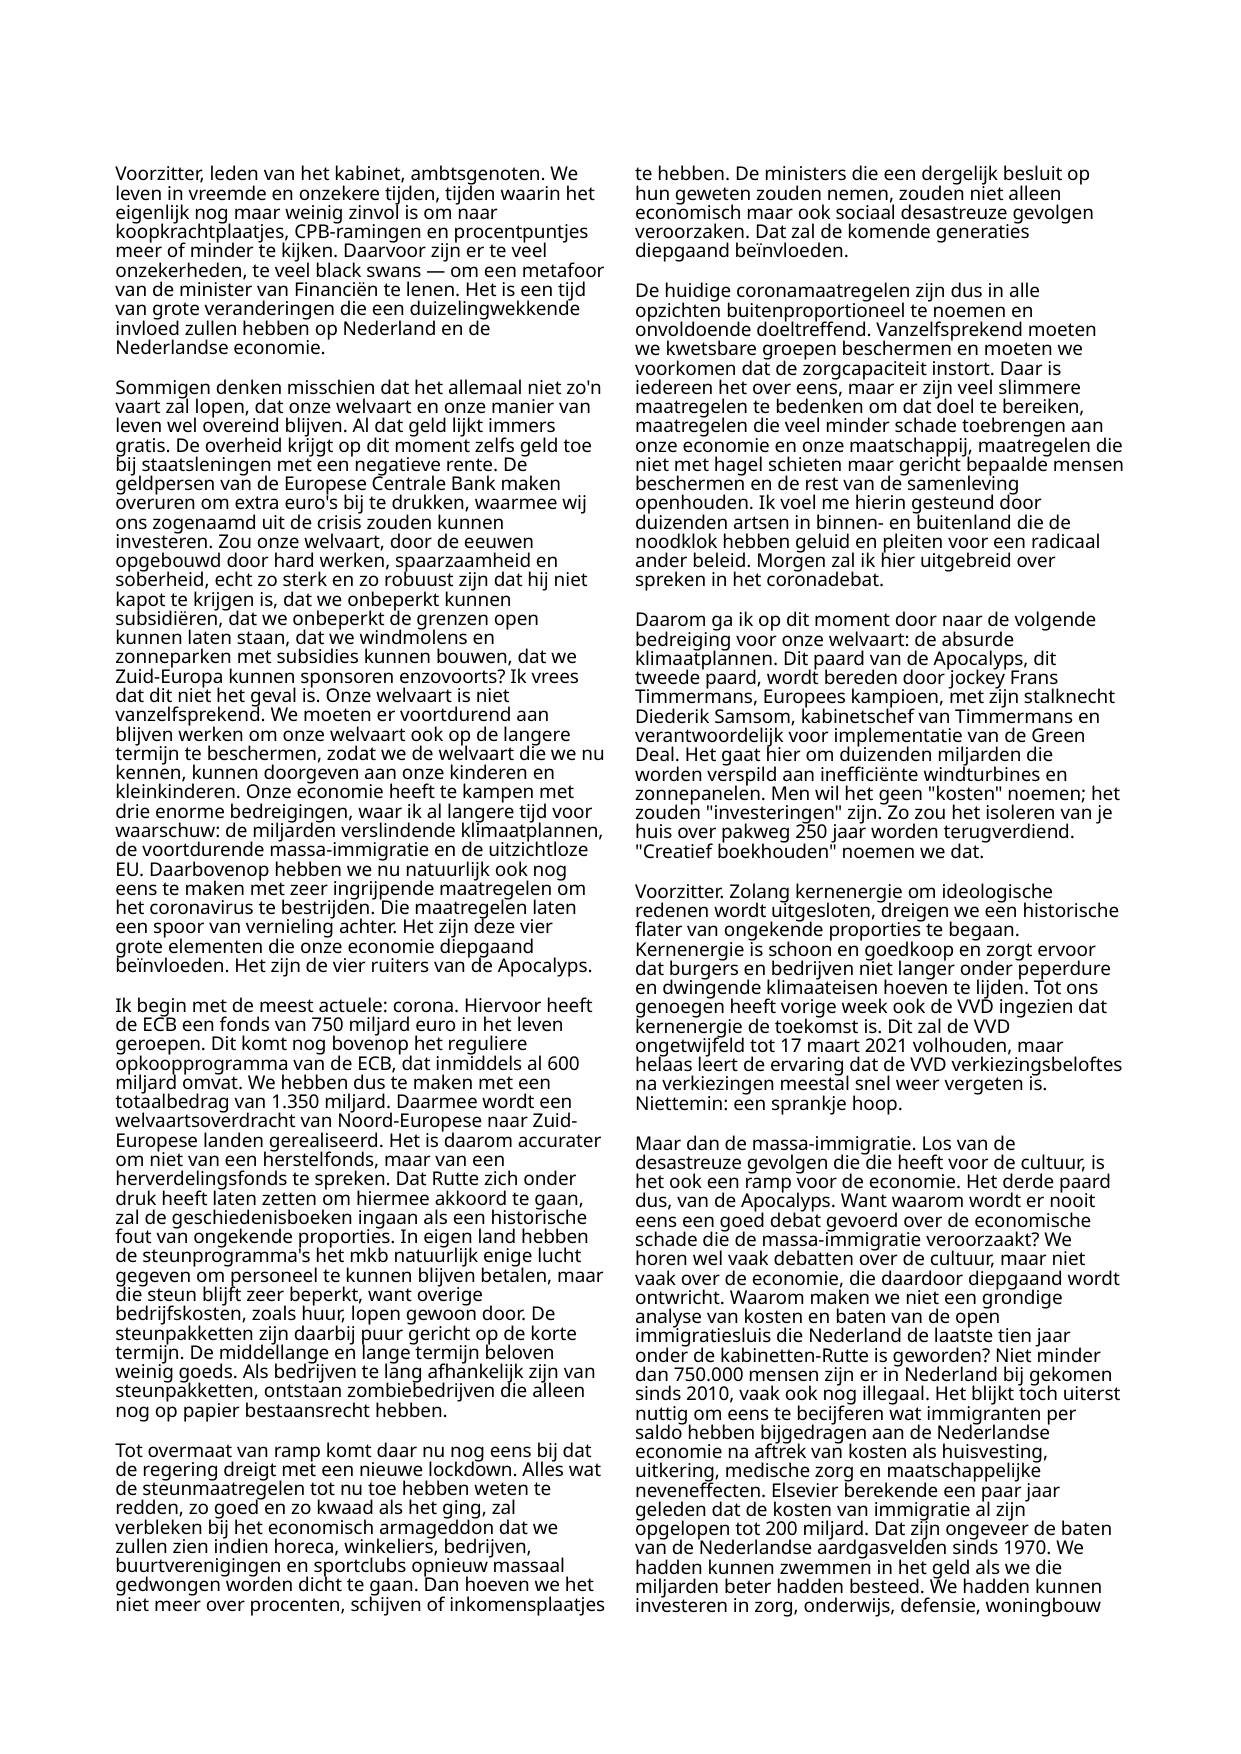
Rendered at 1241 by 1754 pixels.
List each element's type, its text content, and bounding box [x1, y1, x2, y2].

text Sommigen denken misschien dat het allemaal niet zo'n vaart zal lopen, dat onze welvaart en onze manier van leven wel overeind blijven. Al dat geld lijkt immers gratis. De overheid krijgt op dit moment zelfs geld toe bij staatsleningen met een negatieve rente. De geldpersen van de Europese Centrale Bank maken overuren om extra euro's bij te drukken, waarmee wij ons zogenaamd uit de crisis zouden kunnen investeren. Zou onze welvaart, door de eeuwen opgebouwd door hard werken, spaarzaamheid en soberheid, echt zo sterk en zo robuust zijn dat hij niet kapot te krijgen is, dat we onbeperkt kunnen subsidiëren, dat we onbeperkt de grenzen open kunnen laten staan, dat we windmolens en zonneparken met subsidies kunnen bouwen, dat we Zuid-Europa kunnen sponsoren enzovoorts? Ik vrees dat dit niet het geval is. Onze welvaart is niet vanzelfsprekend. We moeten er voortdurend aan blijven werken om onze welvaart ook op de langere termijn te beschermen, zodat we de welvaart die we nu kennen, kunnen doorgeven aan onze kinderen en kleinkinderen. Onze economie heeft te kampen met drie enorme bedreigingen, waar ik al langere tijd voor waarschuw: de miljarden verslindende klimaatplannen, de voortdurende massa-immigratie en de uitzichtloze EU. Daarbovenop hebben we nu natuurlijk ook nog eens te maken met zeer ingrijpende maatregelen om het coronavirus te bestrijden. Die maatregelen laten een spoor van vernieling achter. Het zijn deze vier grote elementen die onze economie diepgaand beïnvloeden. Het zijn de vier ruiters van de Apocalyps. [115, 379, 605, 976]
text Voorzitter. Zolang kernenergie om ideologische redenen wordt uitgesloten, dreigen we een historische flater van ongekende proporties te begaan. Kernenergie is schoon en goedkoop en zorgt ervoor dat burgers en bedrijven niet langer onder peperdure en dwingende klimaateisen hoeven te lijden. Tot ons genoegen heeft vorige week ook de VVD ingezien dat kernenergie de toekomst is. Dit zal de VVD ongetwijfeld tot 17 maart 2021 volhouden, maar helaas leert de ervaring dat de VVD verkiezingsbeloftes na verkiezingen meestal snel weer vergeten is. Niettemin: een sprankje hoop. [635, 883, 1125, 1114]
text Tot overmaat van ramp komt daar nu nog eens bij dat de regering dreigt met een nieuwe lockdown. Alles wat de steunmaatregelen tot nu toe hebben weten te redden, zo goed en zo kwaad als het ging, zal verbleken bij het economisch armageddon dat we zullen zien indien horeca, winkeliers, bedrijven, buurtverenigingen en sportclubs opnieuw massaal gedwongen worden dicht te gaan. Dan hoeven we het niet meer over procenten, schijven of inkomensplaatjes [115, 1442, 605, 1615]
text Ik begin met de meest actuele: corona. Hiervoor heeft de ECB een fonds van 750 miljard euro in het leven geroepen. Dit komt nog bovenop het reguliere opkoopprogramma van de ECB, dat inmiddels al 600 miljard omvat. We hebben dus te maken met een totaalbedrag van 1.350 miljard. Daarmee wordt een welvaartsoverdracht van Noord-Europese naar Zuid-Europese landen gerealiseerd. Het is daarom accurater om niet van een herstelfonds, maar van een herverdelingsfonds te spreken. Dat Rutte zich onder druk heeft laten zetten om hiermee akkoord te gaan, zal de geschiedenisboeken ingaan als een historische fout van ongekende proporties. In eigen land hebben de steunprogramma's het mkb natuurlijk enige lucht gegeven om personeel te kunnen blijven betalen, maar die steun blijft zeer beperkt, want overige bedrijfskosten, zoals huur, lopen gewoon door. De steunpakketten zijn daarbij puur gericht op de korte termijn. De middellange en lange termijn beloven weinig goeds. Als bedrijven te lang afhankelijk zijn van steunpakketten, ontstaan zombiebedrijven die alleen nog op papier bestaansrecht hebben. [115, 997, 605, 1421]
text Maar dan de massa-immigratie. Los van de desastreuze gevolgen die die heeft voor de cultuur, is het ook een ramp voor de economie. Het derde paard dus, van de Apocalyps. Want waarom wordt er nooit eens een goed debat gevoerd over de economische schade die de massa-immigratie veroorzaakt? We horen wel vaak debatten over de cultuur, maar niet vaak over de economie, die daardoor diepgaand wordt ontwricht. Waarom maken we niet een grondige analyse van kosten en baten van de open immigratiesluis die Nederland de laatste tien jaar onder de kabinetten-Rutte is geworden? Niet minder dan 750.000 mensen zijn er in Nederland bij gekomen sinds 2010, vaak ook nog illegaal. Het blijkt toch uiterst nuttig om eens te becijferen wat immigranten per saldo hebben bijgedragen aan de Nederlandse economie na aftrek van kosten als huisvesting, uitkering, medische zorg en maatschappelijke neveneffecten. Elsevier berekende een paar jaar geleden dat de kosten van immigratie al zijn opgelopen tot 200 miljard. Dat zijn ongeveer de baten van de Nederlandse aardgasvelden sinds 1970. We hadden kunnen zwemmen in het geld als we die miljarden beter hadden besteed. We hadden kunnen investeren in zorg, onderwijs, defensie, woningbouw [635, 1135, 1125, 1616]
text te hebben. De ministers die een dergelijk besluit op hun geweten zouden nemen, zouden niet alleen economisch maar ook sociaal desastreuze gevolgen veroorzaken. Dat zal de komende generaties diepgaand beïnvloeden. [635, 165, 1125, 262]
text Voorzitter, leden van het kabinet, ambtsgenoten. We leven in vreemde en onzekere tijden, tijden waarin het eigenlijk nog maar weinig zinvol is om naar koopkrachtplaatjes, CPB-ramingen en procentpuntjes meer of minder te kijken. Daarvoor zijn er te veel onzekerheden, te veel black swans — om een metafoor van de minister van Financiën te lenen. Het is een tijd van grote veranderingen die een duizelingwekkende invloed zullen hebben op Nederland en de Nederlandse economie. [115, 165, 605, 358]
text De huidige coronamaatregelen zijn dus in alle opzichten buitenproportioneel te noemen en onvoldoende doeltreffend. Vanzelfsprekend moeten we kwetsbare groepen beschermen en moeten we voorkomen dat de zorgcapaciteit instort. Daar is iedereen het over eens, maar er zijn veel slimmere maatregelen te bedenken om dat doel te bereiken, maatregelen die veel minder schade toebrengen aan onze economie en onze maatschappij, maatregelen die niet met hagel schieten maar gericht bepaalde mensen beschermen en de rest van de samenleving openhouden. Ik voel me hierin gesteund door duizenden artsen in binnen- en buitenland die de noodklok hebben geluid en pleiten voor een radicaal ander beleid. Morgen zal ik hier uitgebreid over spreken in het coronadebat. [635, 282, 1125, 591]
text Daarom ga ik op dit moment door naar de volgende bedreiging voor onze welvaart: de absurde klimaatplannen. Dit paard van de Apocalyps, dit tweede paard, wordt bereden door jockey Frans Timmermans, Europees kampioen, met zijn stalknecht Diederik Samsom, kabinetschef van Timmermans en verantwoordelijk voor implementatie van de Green Deal. Het gaat hier om duizenden miljarden die worden verspild aan inefficiënte windturbines en zonnepanelen. Men wil het geen "kosten" noemen; het zouden "investeringen" zijn. Zo zou het isoleren van je huis over pakweg 250 jaar worden terugverdiend. "Creatief boekhouden" noemen we dat. [635, 611, 1125, 862]
